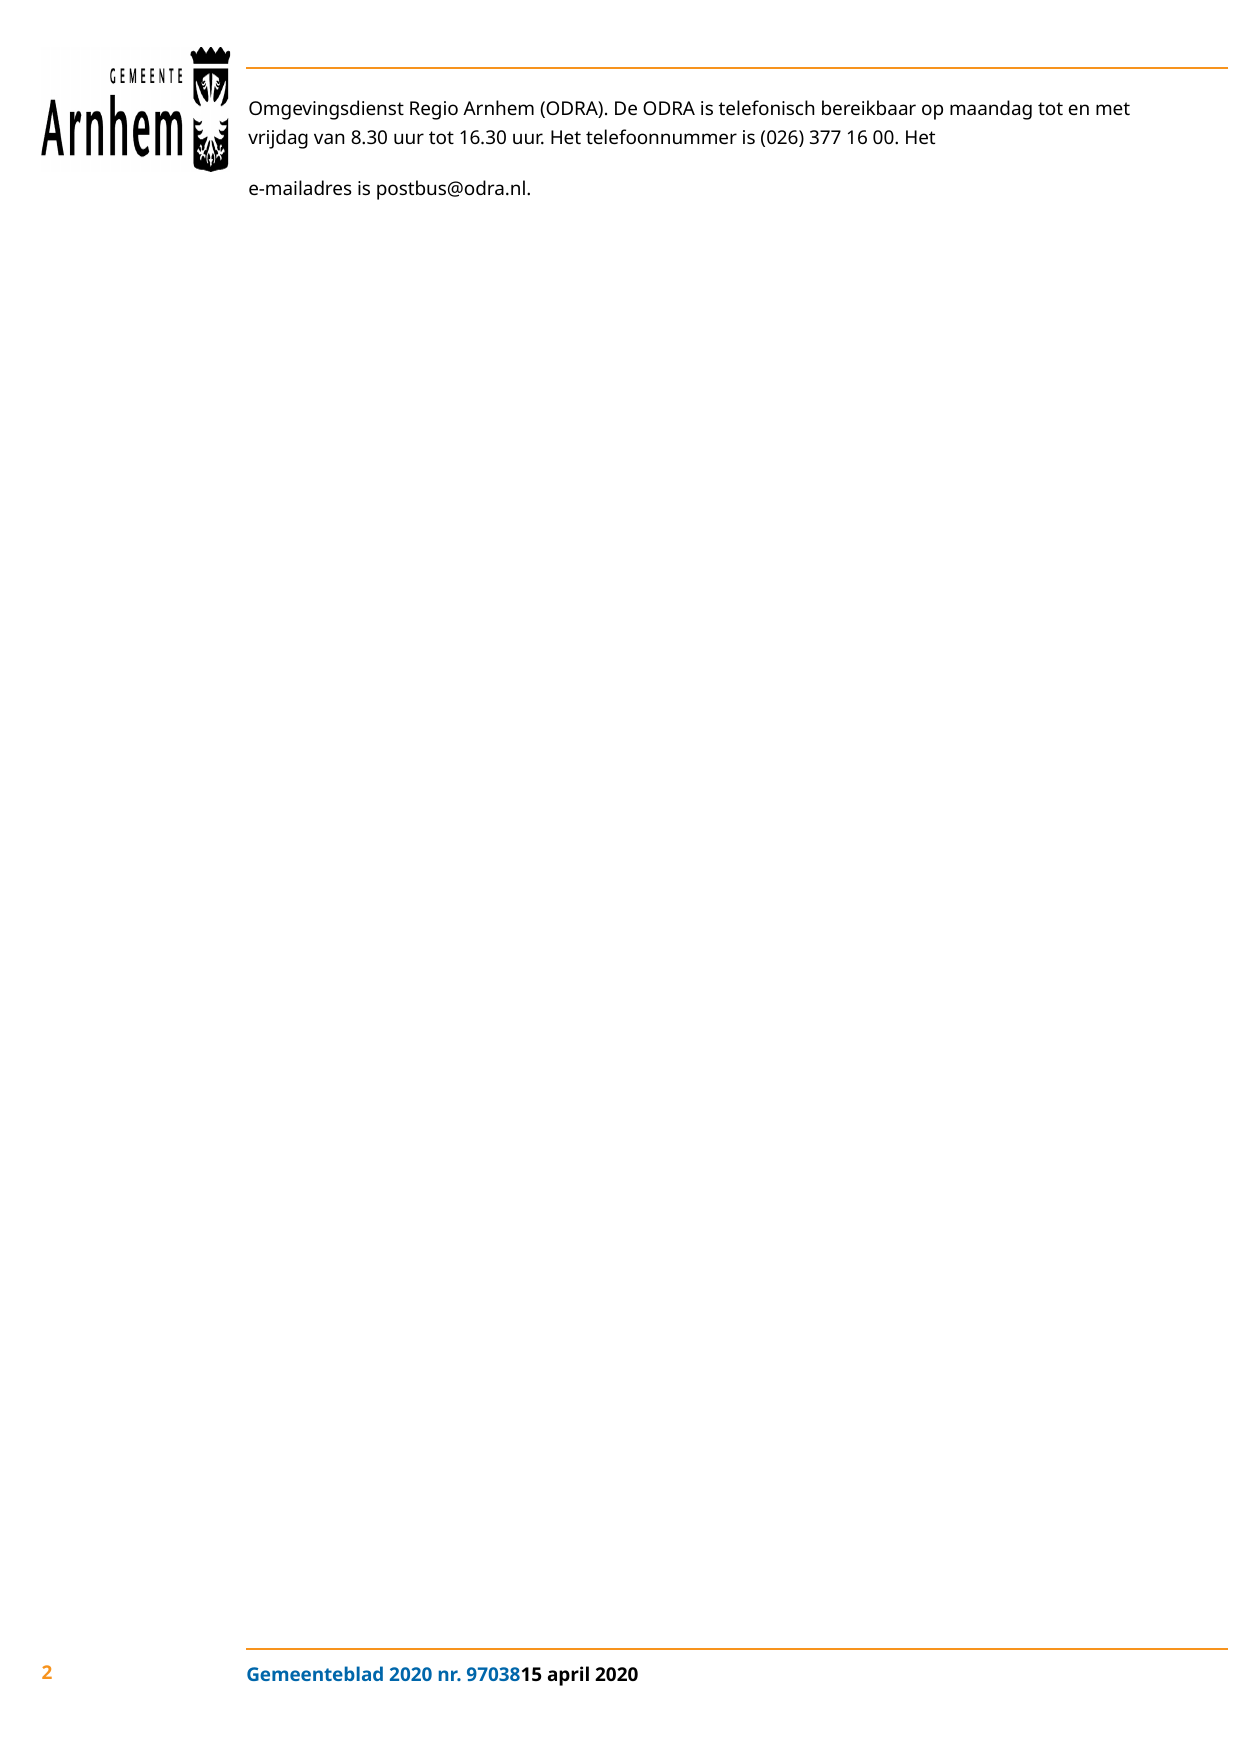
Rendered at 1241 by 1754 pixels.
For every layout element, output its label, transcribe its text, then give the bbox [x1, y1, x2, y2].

text Omgevingsdienst Regio Arnhem (ODRA). De ODRA is telefonisch bereikbaar op maandag tot en met vrijdag van 8.30 uur tot 16.30 uur. Het telefoonnummer is (026) 377 16 00. Het [248, 95, 1152, 150]
picture [41, 47, 231, 172]
text e-mailadres is postbus@odra.nl. [248, 175, 1152, 201]
